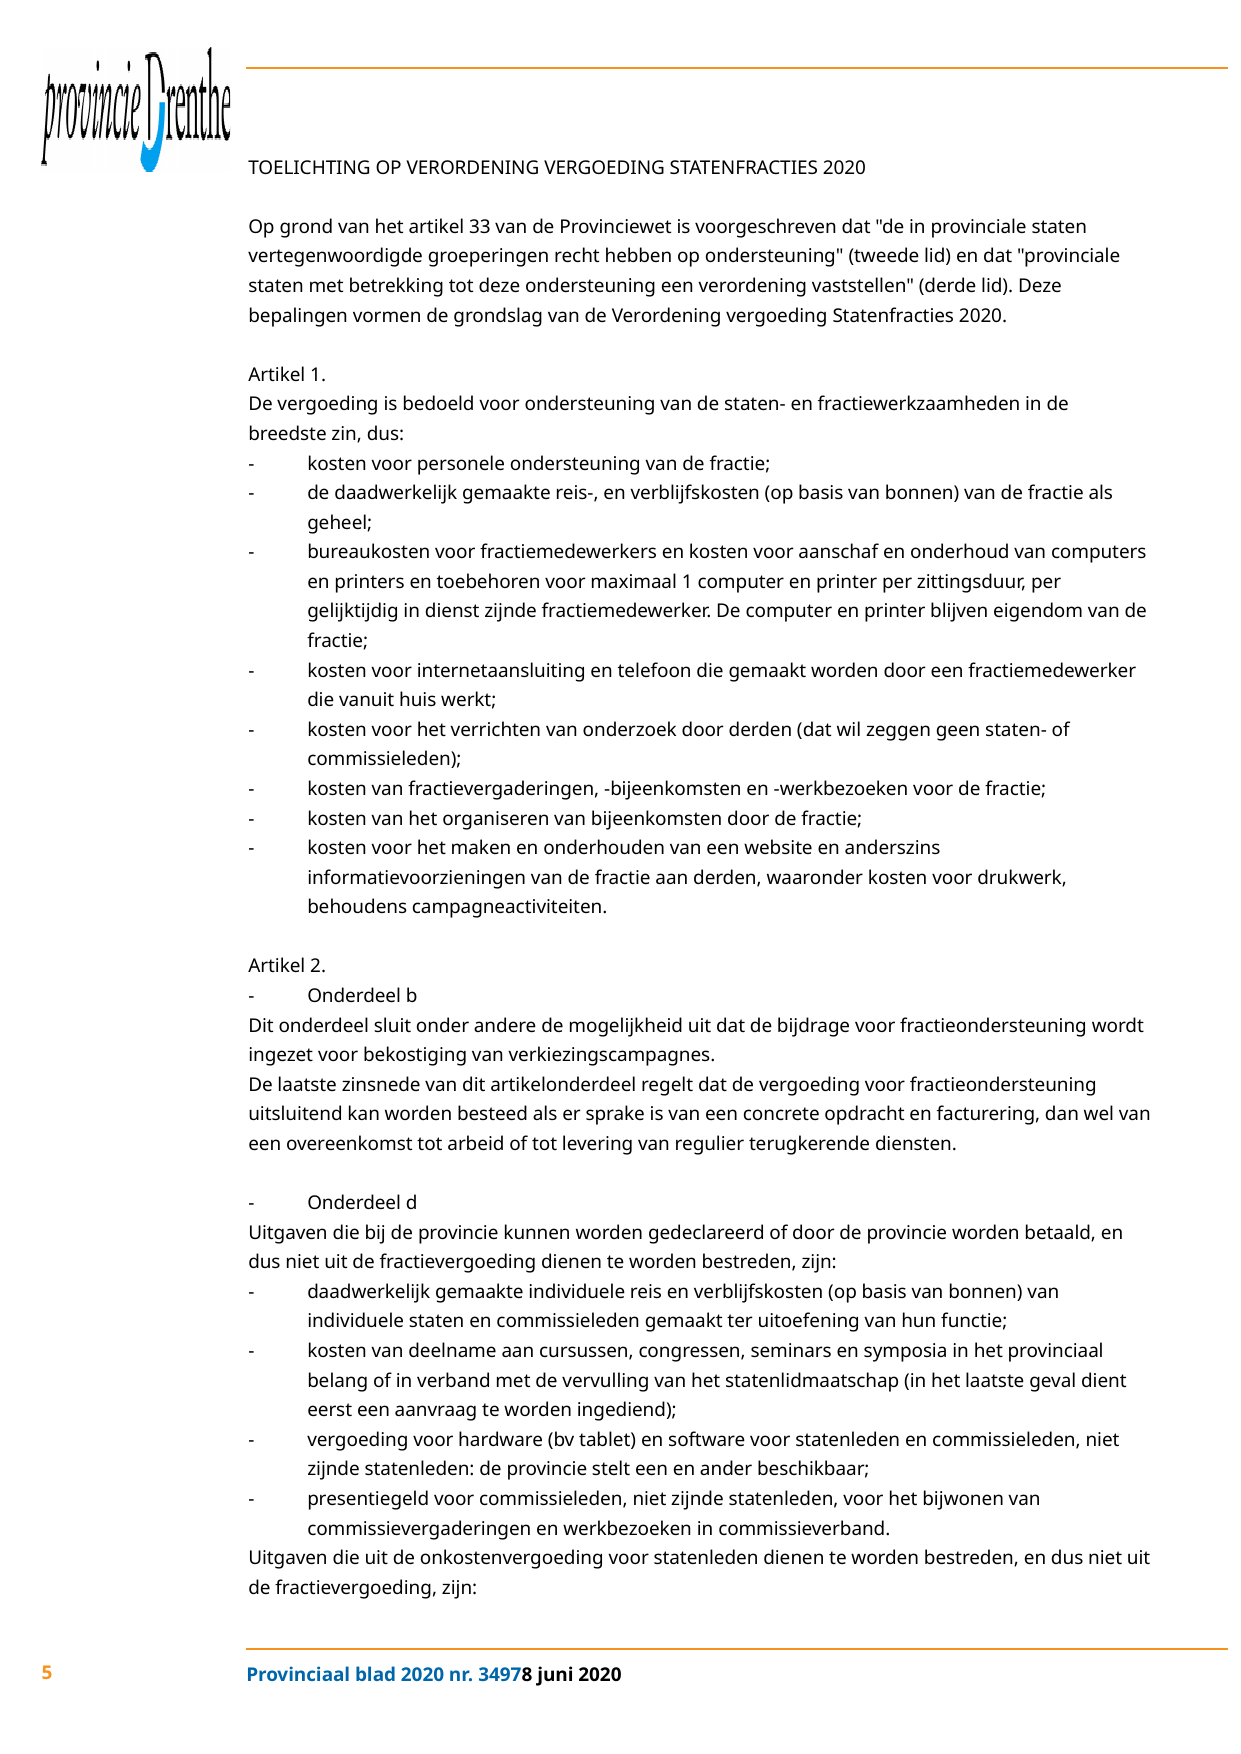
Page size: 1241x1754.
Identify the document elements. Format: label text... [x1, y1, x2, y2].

list bureaukosten voor fractiemedewerkers en kosten voor aanschaf en onderhoud van computers en printers en toebehoren voor maximaal 1 computer en printer per zittingsduur, per gelijktijdig in dienst zijnde fractiemedewerker. De computer en printer blijven eigendom van de fractie; [248, 538, 1152, 653]
text Artikel 1. [248, 361, 1152, 387]
list kosten voor internetaansluiting en telefoon die gemaakt worden door een fractiemedewerker die vanuit huis werkt; [248, 657, 1152, 712]
list Onderdeel b [248, 982, 1152, 1008]
text De laatste zinsnede van dit artikelonderdeel regelt dat de vergoeding voor fractieondersteuning uitsluitend kan worden besteed als er sprake is van een concrete opdracht en facturering, dan wel van een overeenkomst tot arbeid of tot levering van regulier terugkerende diensten. [248, 1071, 1152, 1156]
list kosten van fractievergaderingen, -bijeenkomsten en -werkbezoeken voor de fractie; [248, 775, 1152, 801]
list de daadwerkelijk gemaakte reis-, en verblijfskosten (op basis van bonnen) van de fractie als geheel; [248, 479, 1152, 535]
text Op grond van het artikel 33 van de Provinciewet is voorgeschreven dat "de in provinciale staten vertegenwoordigde groeperingen recht hebben op ondersteuning" (tweede lid) en dat "provinciale staten met betrekking tot deze ondersteuning een verordening vaststellen" (derde lid). Deze bepalingen vormen de grondslag van de Verordening vergoeding Statenfracties 2020. [248, 213, 1152, 328]
list kosten van deelname aan cursussen, congressen, seminars en symposia in het provinciaal belang of in verband met de vervulling van het statenlidmaatschap (in het laatste geval dient eerst een aanvraag te worden ingediend); [248, 1337, 1152, 1422]
text Uitgaven die bij de provincie kunnen worden gedeclareerd of door de provincie worden betaald, en dus niet uit de fractievergoeding dienen te worden bestreden, zijn: [248, 1219, 1152, 1274]
list daadwerkelijk gemaakte individuele reis en verblijfskosten (op basis van bonnen) van individuele staten en commissieleden gemaakt ter uitoefening van hun functie; [248, 1278, 1152, 1333]
text Dit onderdeel sluit onder andere de mogelijkheid uit dat de bijdrage voor fractieondersteuning wordt ingezet voor bekostiging van verkiezingscampagnes. [248, 1012, 1152, 1067]
picture [41, 47, 231, 172]
list Onderdeel d [248, 1189, 1152, 1215]
list presentiegeld voor commissieleden, niet zijnde statenleden, voor het bijwonen van commissievergaderingen en werkbezoeken in commissieverband. [248, 1485, 1152, 1541]
text De vergoeding is bedoeld voor ondersteuning van de staten- en fractiewerkzaamheden in de breedste zin, dus: [248, 391, 1152, 446]
list kosten voor het verrichten van onderzoek door derden (dat wil zeggen geen staten- of commissieleden); [248, 716, 1152, 771]
text Artikel 2. [248, 953, 1152, 978]
list kosten voor personele ondersteuning van de fractie; [248, 450, 1152, 476]
text TOELICHTING OP VERORDENING VERGOEDING STATENFRACTIES 2020 [248, 154, 1152, 180]
text Uitgaven die uit de onkostenvergoeding voor statenleden dienen te worden bestreden, en dus niet uit de fractievergoeding, zijn: [248, 1544, 1152, 1600]
list kosten voor het maken en onderhouden van een website en anderszins informatievoorzieningen van de fractie aan derden, waaronder kosten voor drukwerk, behoudens campagneactiviteiten. [248, 834, 1152, 919]
list kosten van het organiseren van bijeenkomsten door de fractie; [248, 805, 1152, 831]
list vergoeding voor hardware (bv tablet) en software voor statenleden en commissieleden, niet zijnde statenleden: de provincie stelt een en ander beschikbaar; [248, 1426, 1152, 1481]
